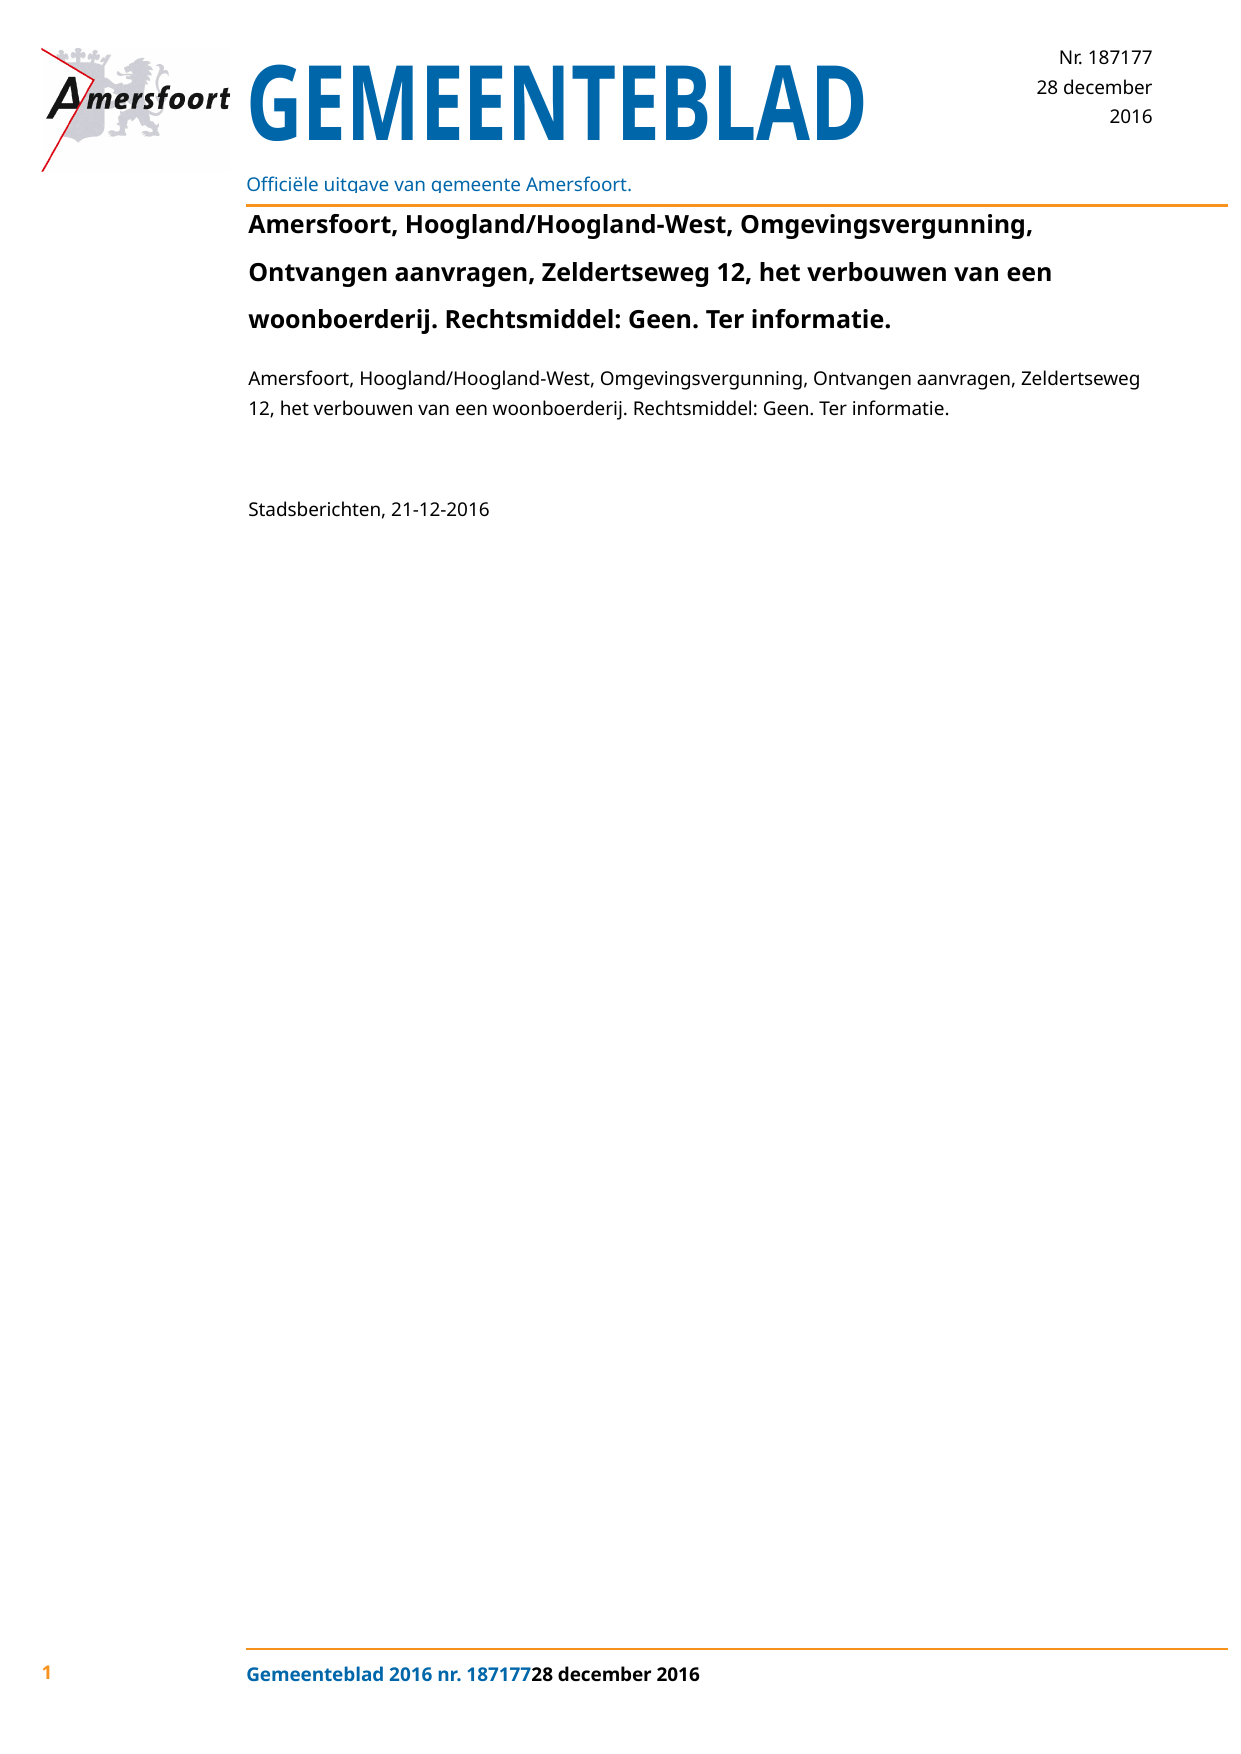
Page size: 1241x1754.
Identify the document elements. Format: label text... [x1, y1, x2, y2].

text Amersfoort, Hoogland/Hoogland-West, Omgevingsvergunning, Ontvangen aanvragen, Zeldertseweg 12, het verbouwen van een woonboerderij. Rechtsmiddel: Geen. Ter informatie. [248, 366, 1152, 421]
picture [41, 47, 231, 172]
text Stadsberichten, 21-12-2016 [248, 496, 1152, 522]
text Amersfoort, Hoogland/Hoogland-West, Omgevingsvergunning, Ontvangen aanvragen, Zeldertseweg 12, het verbouwen van een woonboerderij. Rechtsmiddel: Geen. Ter informatie. [248, 207, 1152, 336]
